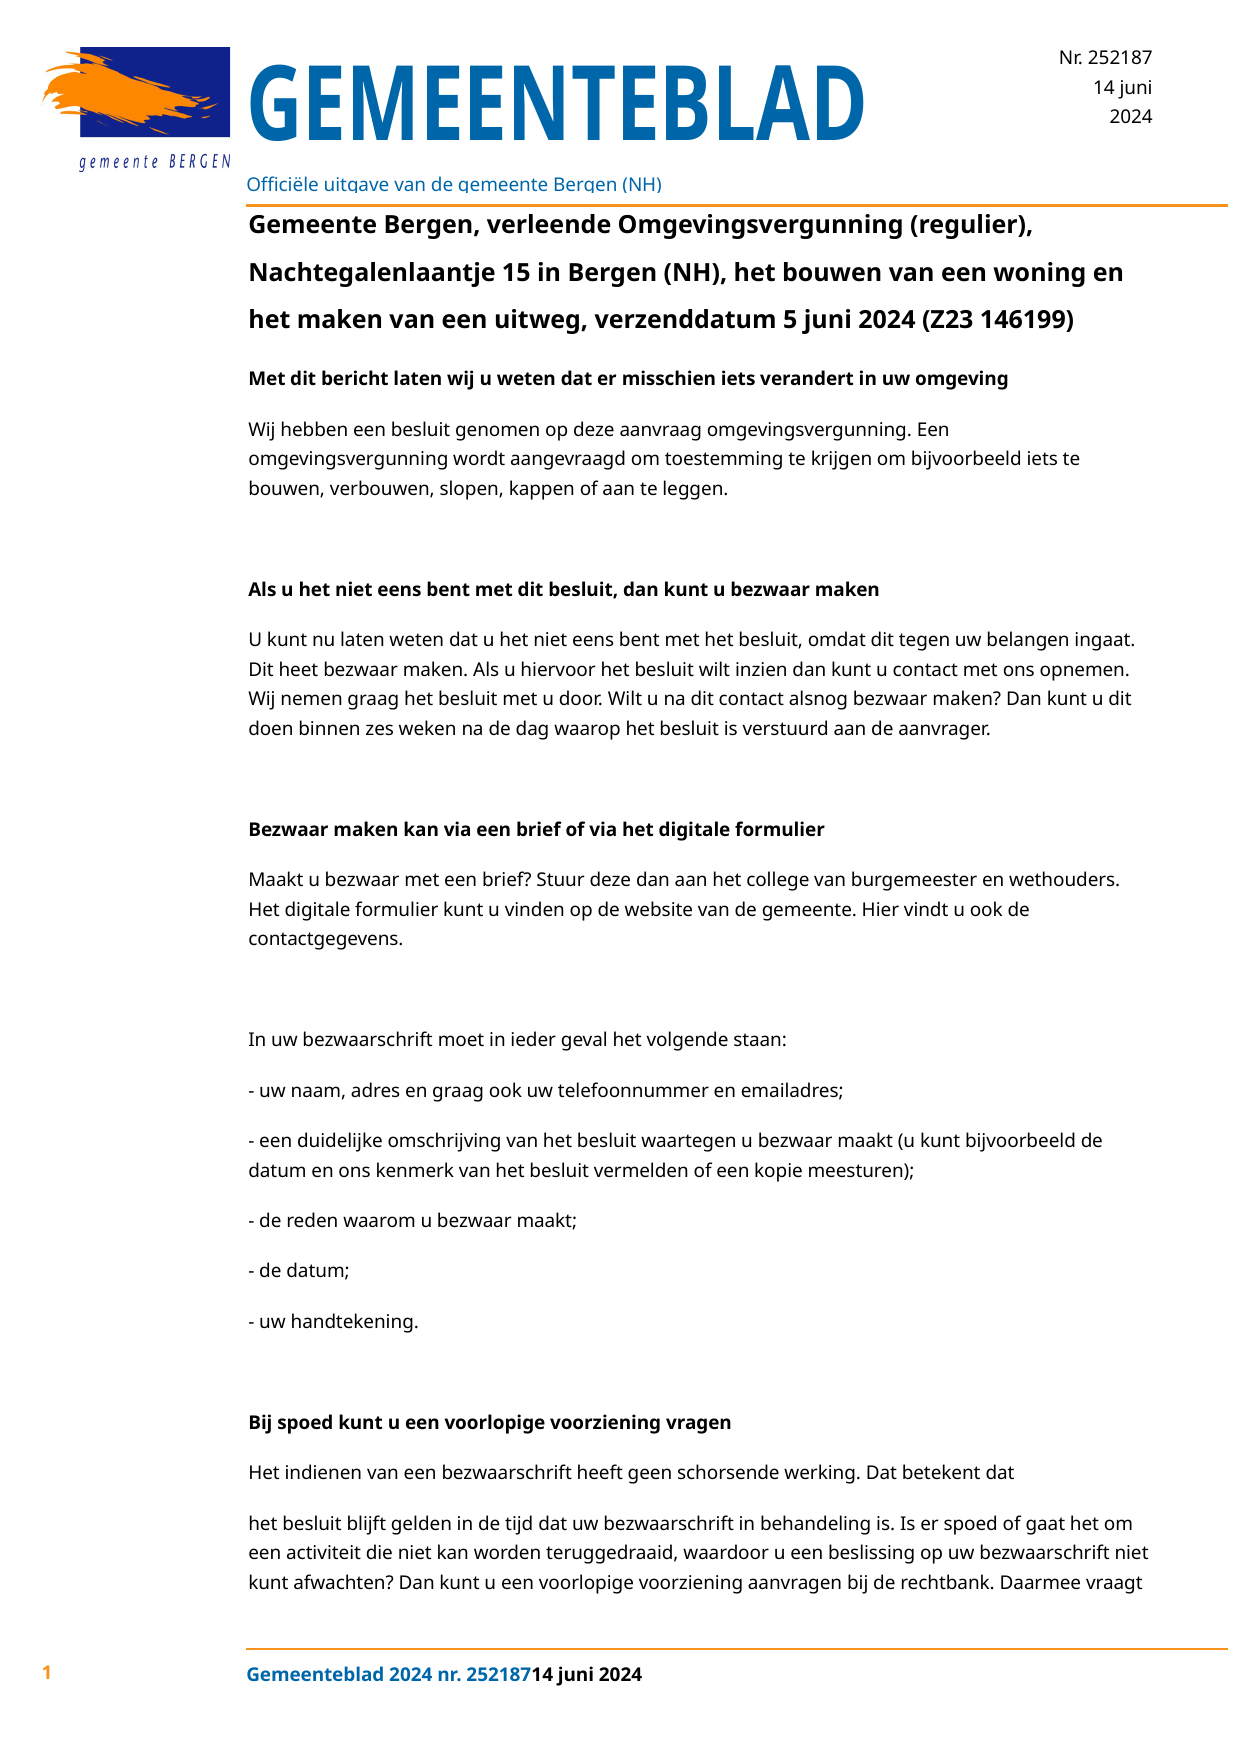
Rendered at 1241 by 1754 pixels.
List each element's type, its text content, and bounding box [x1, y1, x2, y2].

text het besluit blijft gelden in de tijd dat uw bezwaarschrift in behandeling is. Is er spoed of gaat het om een activiteit die niet kan worden teruggedraaid, waardoor u een beslissing op uw bezwaarschrift niet kunt afwachten? Dan kunt u een voorlopige voorziening aanvragen bij de rechtbank. Daarmee vraagt [248, 1510, 1152, 1594]
text - een duidelijke omschrijving van het besluit waartegen u bezwaar maakt (u kunt bijvoorbeeld de datum en ons kenmerk van het besluit vermelden of een kopie meesturen); [248, 1127, 1152, 1182]
text U kunt nu laten weten dat u het niet eens bent met het besluit, omdat dit tegen uw belangen ingaat. Dit heet bezwaar maken. Als u hiervoor het besluit wilt inzien dan kunt u contact met ons opnemen. Wij nemen graag het besluit met u door. Wilt u na dit contact alsnog bezwaar maken? Dan kunt u dit doen binnen zes weken na de dag waarop het besluit is verstuurd aan de aanvrager. [248, 626, 1152, 741]
text - de reden waarom u bezwaar maakt; [248, 1207, 1152, 1233]
text Het indienen van een bezwaarschrift heeft geen schorsende werking. Dat betekent dat [248, 1459, 1152, 1485]
text - de datum; [248, 1258, 1152, 1283]
text Bezwaar maken kan via een brief of via het digitale formulier [248, 816, 1152, 842]
text Wij hebben een besluit genomen op deze aanvraag omgevingsvergunning. Een omgevingsvergunning wordt aangevraagd om toestemming te krijgen om bijvoorbeeld iets te bouwen, verbouwen, slopen, kappen of aan te leggen. [248, 416, 1152, 501]
text Als u het niet eens bent met dit besluit, dan kunt u bezwaar maken [248, 576, 1152, 602]
text In uw bezwaarschrift moet in ieder geval het volgende staan: [248, 1026, 1152, 1052]
text - uw handtekening. [248, 1308, 1152, 1334]
text Gemeente Bergen, verleende Omgevingsvergunning (regulier), Nachtegalenlaantje 15 in Bergen (NH), het bouwen van een woning en het maken van een uitweg, verzenddatum 5 juni 2024 (Z23 146199) [248, 207, 1152, 336]
text Met dit bericht laten wij u weten dat er misschien iets verandert in uw omgeving [248, 366, 1152, 391]
text Bij spoed kunt u een voorlopige voorziening vragen [248, 1409, 1152, 1434]
text - uw naam, adres en graag ook uw telefoonnummer en emailadres; [248, 1077, 1152, 1102]
text Maakt u bezwaar met een brief? Stuur deze dan aan het college van burgemeester en wethouders. Het digitale formulier kunt u vinden op de website van de gemeente. Hier vindt u ook de contactgegevens. [248, 866, 1152, 951]
picture [41, 47, 231, 172]
